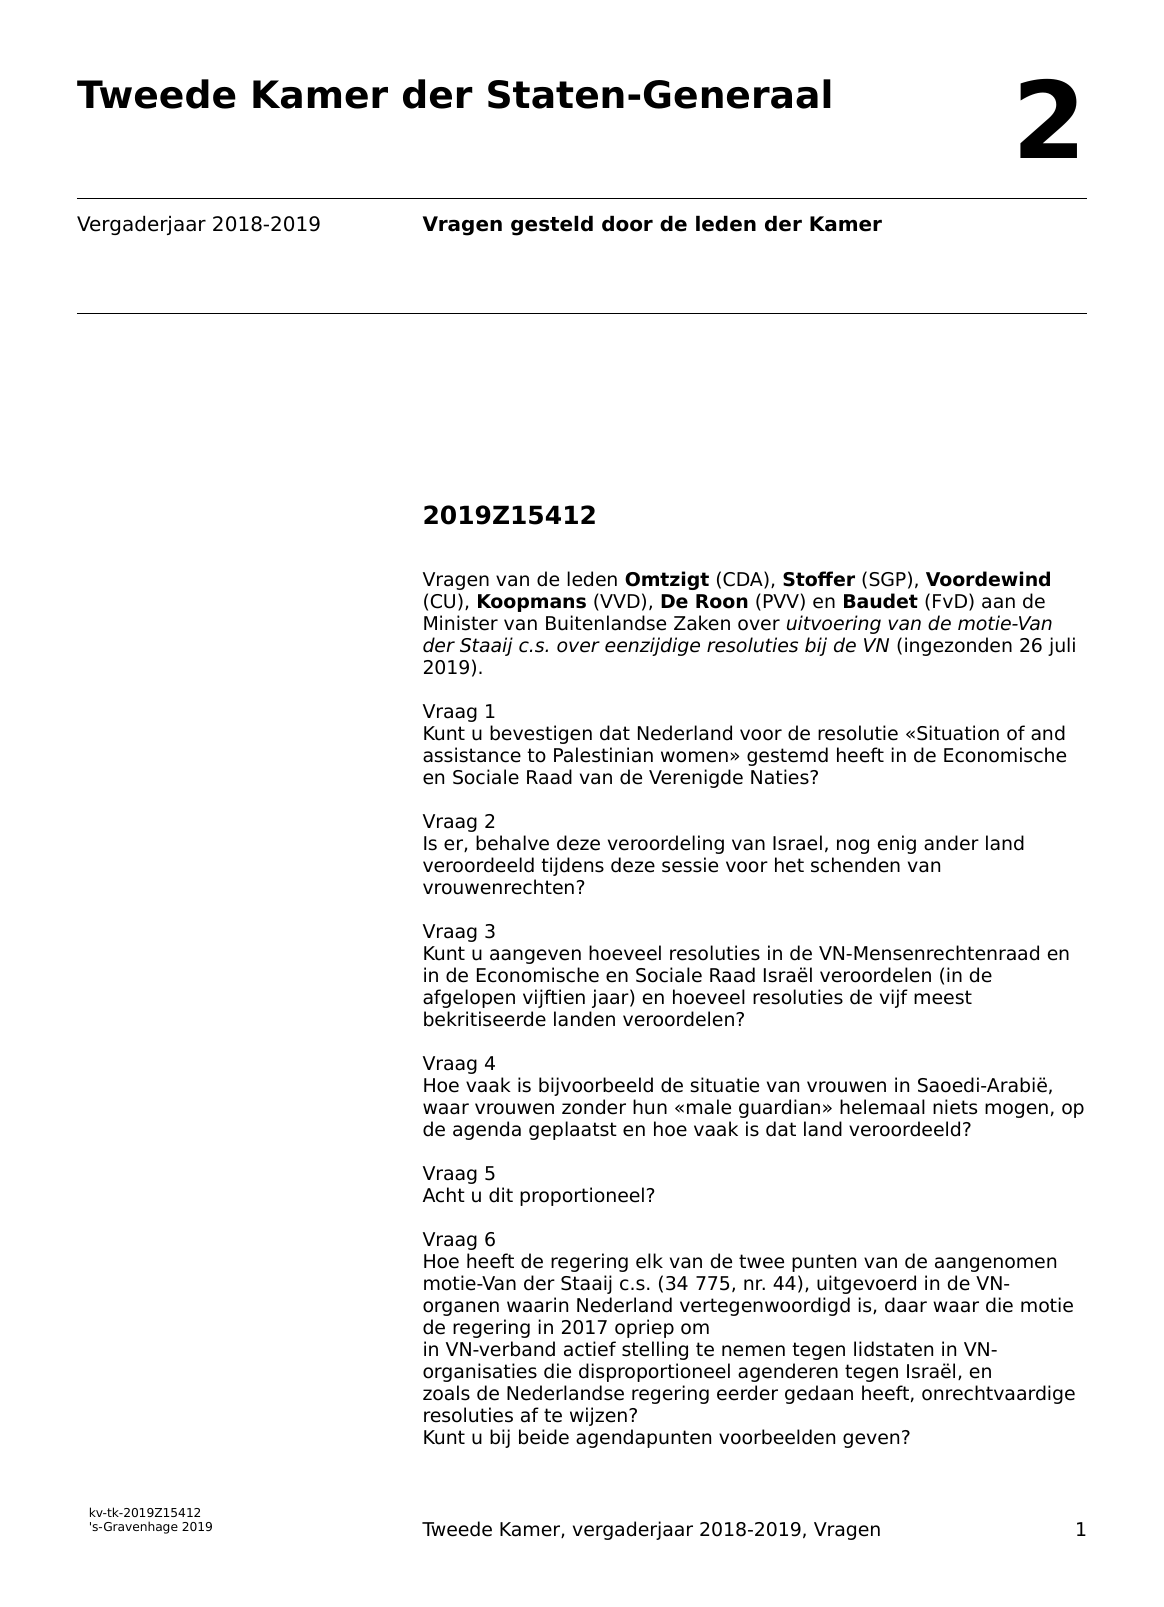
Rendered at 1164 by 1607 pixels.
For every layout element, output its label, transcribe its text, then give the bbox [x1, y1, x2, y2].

text Vraag 5 [422, 1163, 1087, 1185]
text Vraag 4 [422, 1053, 1087, 1075]
table_header Tweede Kamer der Staten-Generaal [77, 59, 886, 198]
table_header 2 [886, 59, 1087, 198]
text Vraag 3 [422, 921, 1087, 943]
text Is er, behalve deze veroordeling van Israel, nog enig ander land veroordeeld tijdens deze sessie voor het schenden van vrouwenrechten? [422, 833, 1087, 899]
text Kunt u bij beide agendapunten voorbeelden geven? [422, 1427, 1087, 1449]
text Vraag 6 [422, 1229, 1087, 1251]
text Hoe heeft de regering elk van de twee punten van de aangenomen motie-Van der Staaij c.s. (34 775, nr. 44), uitgevoerd in de VN-organen waarin Nederland vertegenwoordigd is, daar waar die motie de regering in 2017 opriep om [422, 1251, 1087, 1339]
text 's-Gravenhage 2019 [88, 1520, 323, 1534]
text in VN-verband actief stelling te nemen tegen lidstaten in VN-organisaties die disproportioneel agenderen tegen Israël, en [422, 1339, 1087, 1383]
table_cell Vergaderjaar 2018-2019 [77, 199, 422, 313]
text Kunt u bevestigen dat Nederland voor de resolutie «Situation of and assistance to Palestinian women» gestemd heeft in de Economische en Sociale Raad van de Verenigde Naties? [422, 723, 1087, 789]
text Kunt u aangeven hoeveel resoluties in de VN-Mensenrechtenraad en in de Economische en Sociale Raad Israël veroordelen (in de afgelopen vijftien jaar) en hoeveel resoluties de vijf meest bekritiseerde landen veroordelen? [422, 943, 1087, 1031]
text 2019Z15412 [422, 501, 1087, 531]
text Vraag 1 [422, 701, 1087, 723]
text zoals de Nederlandse regering eerder gedaan heeft, onrechtvaardige resoluties af te wijzen? [422, 1383, 1087, 1427]
text Vraag 2 [422, 811, 1087, 833]
table_cell Vragen gesteld door de leden der Kamer [422, 199, 1087, 313]
text Hoe vaak is bijvoorbeeld de situatie van vrouwen in Saoedi-Arabië, waar vrouwen zonder hun «male guardian» helemaal niets mogen, op de agenda geplaatst en hoe vaak is dat land veroordeeld? [422, 1075, 1087, 1141]
text kv-tk-2019Z15412 [88, 1506, 323, 1520]
text Vragen van de leden Omtzigt (CDA), Stoffer (SGP), Voordewind (CU), Koopmans (VVD), De Roon (PVV) en Baudet (FvD) aan de Minister van Buitenlandse Zaken over uitvoering van de motie-Van der Staaij c.s. over eenzijdige resoluties bij de VN (ingezonden 26 juli 2019). [422, 569, 1087, 679]
text Acht u dit proportioneel? [422, 1185, 1087, 1207]
